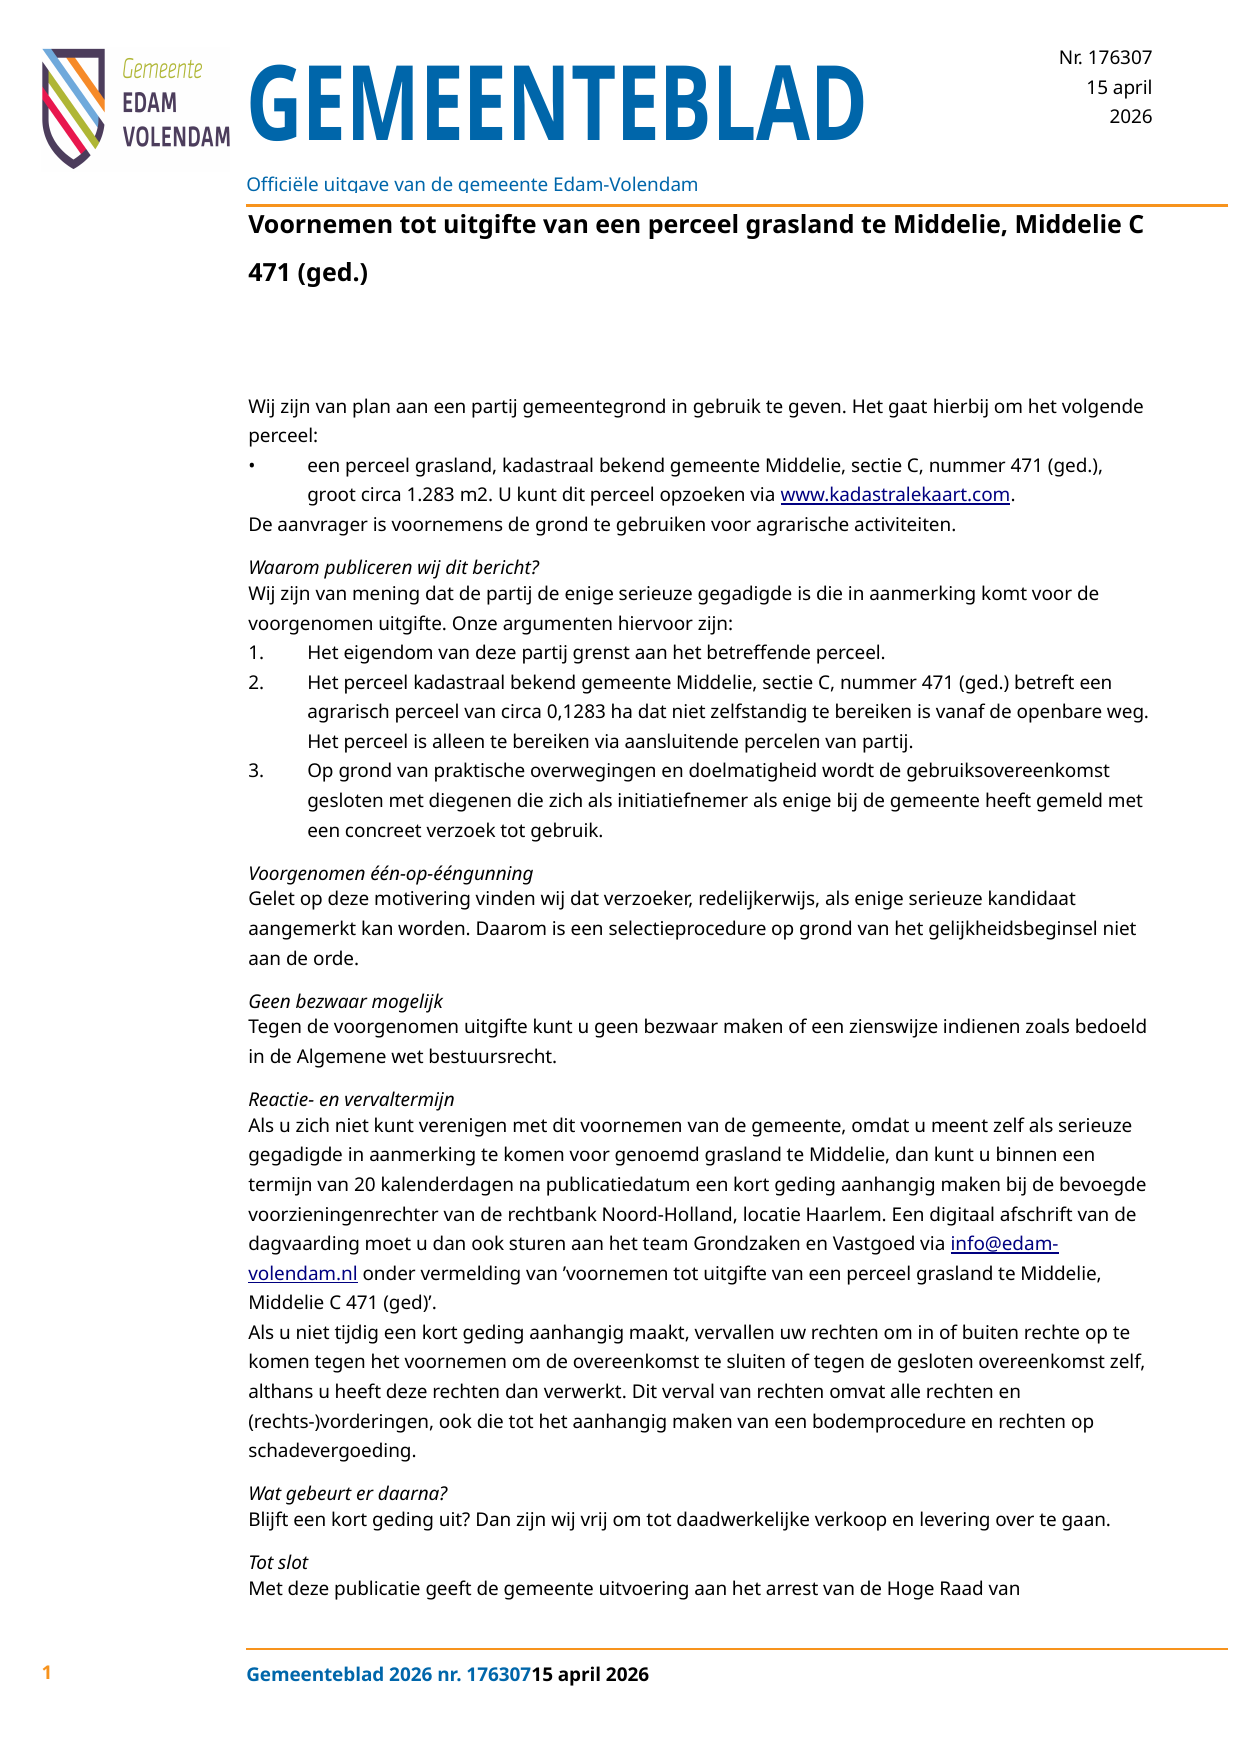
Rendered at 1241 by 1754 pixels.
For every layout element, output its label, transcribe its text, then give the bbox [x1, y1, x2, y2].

text Geen bezwaar mogelijk [248, 988, 1152, 1014]
text Wij zijn van plan aan een partij gemeentegrond in gebruik te geven. Het gaat hierbij om het volgende perceel: [248, 393, 1152, 448]
text Waarom publiceren wij dit bericht? [248, 554, 1152, 580]
list Op grond van praktische overwegingen en doelmatigheid wordt de gebruiksovereenkomst gesloten met diegenen die zich als initiatiefnemer als enige bij de gemeente heeft gemeld met een concreet verzoek tot gebruik. [248, 758, 1152, 842]
text De aanvrager is voornemens de grond te gebruiken voor agrarische activiteiten. [248, 511, 1152, 537]
text Tot slot [248, 1549, 1152, 1575]
text Tegen de voorgenomen uitgifte kunt u geen bezwaar maken of een zienswijze indienen zoals bedoeld in de Algemene wet bestuursrecht. [248, 1014, 1152, 1069]
picture [41, 47, 231, 172]
text Wat gebeurt er daarna? [248, 1481, 1152, 1506]
list Het eigendom van deze partij grenst aan het betreffende perceel. [248, 639, 1152, 665]
text Als u zich niet kunt verenigen met dit voornemen van de gemeente, omdat u meent zelf als serieuze gegadigde in aanmerking te komen voor genoemd grasland te Middelie, dan kunt u binnen een termijn van 20 kalenderdagen na publicatiedatum een kort geding aanhangig maken bij de bevoegde voorzieningenrechter van de rechtbank Noord-Holland, locatie Haarlem. Een digitaal afschrift van de dagvaarding moet u dan ook sturen aan het team Grondzaken en Vastgoed via info@edam-volendam.nl onder vermelding van ’voornemen tot uitgifte van een perceel grasland te Middelie, Middelie C 471 (ged)’. [248, 1112, 1152, 1315]
text Voornemen tot uitgifte van een perceel grasland te Middelie, Middelie C 471 (ged.) [248, 207, 1152, 288]
list Het perceel kadastraal bekend gemeente Middelie, sectie C, nummer 471 (ged.) betreft een agrarisch perceel van circa 0,1283 ha dat niet zelfstandig te bereiken is vanaf de openbare weg. Het perceel is alleen te bereiken via aansluitende percelen van partij. [248, 669, 1152, 754]
text Als u niet tijdig een kort geding aanhangig maakt, vervallen uw rechten om in of buiten rechte op te komen tegen het voornemen om de overeenkomst te sluiten of tegen de gesloten overeenkomst zelf, althans u heeft deze rechten dan verwerkt. Dit verval van rechten omvat alle rechten en [248, 1319, 1152, 1404]
text Met deze publicatie geeft de gemeente uitvoering aan het arrest van de Hoge Raad van [248, 1575, 1152, 1601]
text Wij zijn van mening dat de partij de enige serieuze gegadigde is die in aanmerking komt voor de voorgenomen uitgifte. Onze argumenten hiervoor zijn: [248, 580, 1152, 635]
text Blijft een kort geding uit? Dan zijn wij vrij om tot daadwerkelijke verkoop en levering over te gaan. [248, 1506, 1152, 1532]
text Reactie- en vervaltermijn [248, 1086, 1152, 1112]
text Voorgenomen één-op-ééngunning [248, 860, 1152, 886]
list een perceel grasland, kadastraal bekend gemeente Middelie, sectie C, nummer 471 (ged.), groot circa 1.283 m2. U kunt dit perceel opzoeken via www.kadastralekaart.com. [248, 452, 1152, 507]
text Gelet op deze motivering vinden wij dat verzoeker, redelijkerwijs, als enige serieuze kandidaat aangemerkt kan worden. Daarom is een selectieprocedure op grond van het gelijkheidsbeginsel niet aan de orde. [248, 886, 1152, 971]
text (rechts-)vorderingen, ook die tot het aanhangig maken van een bodemprocedure en rechten op schadevergoeding. [248, 1408, 1152, 1463]
